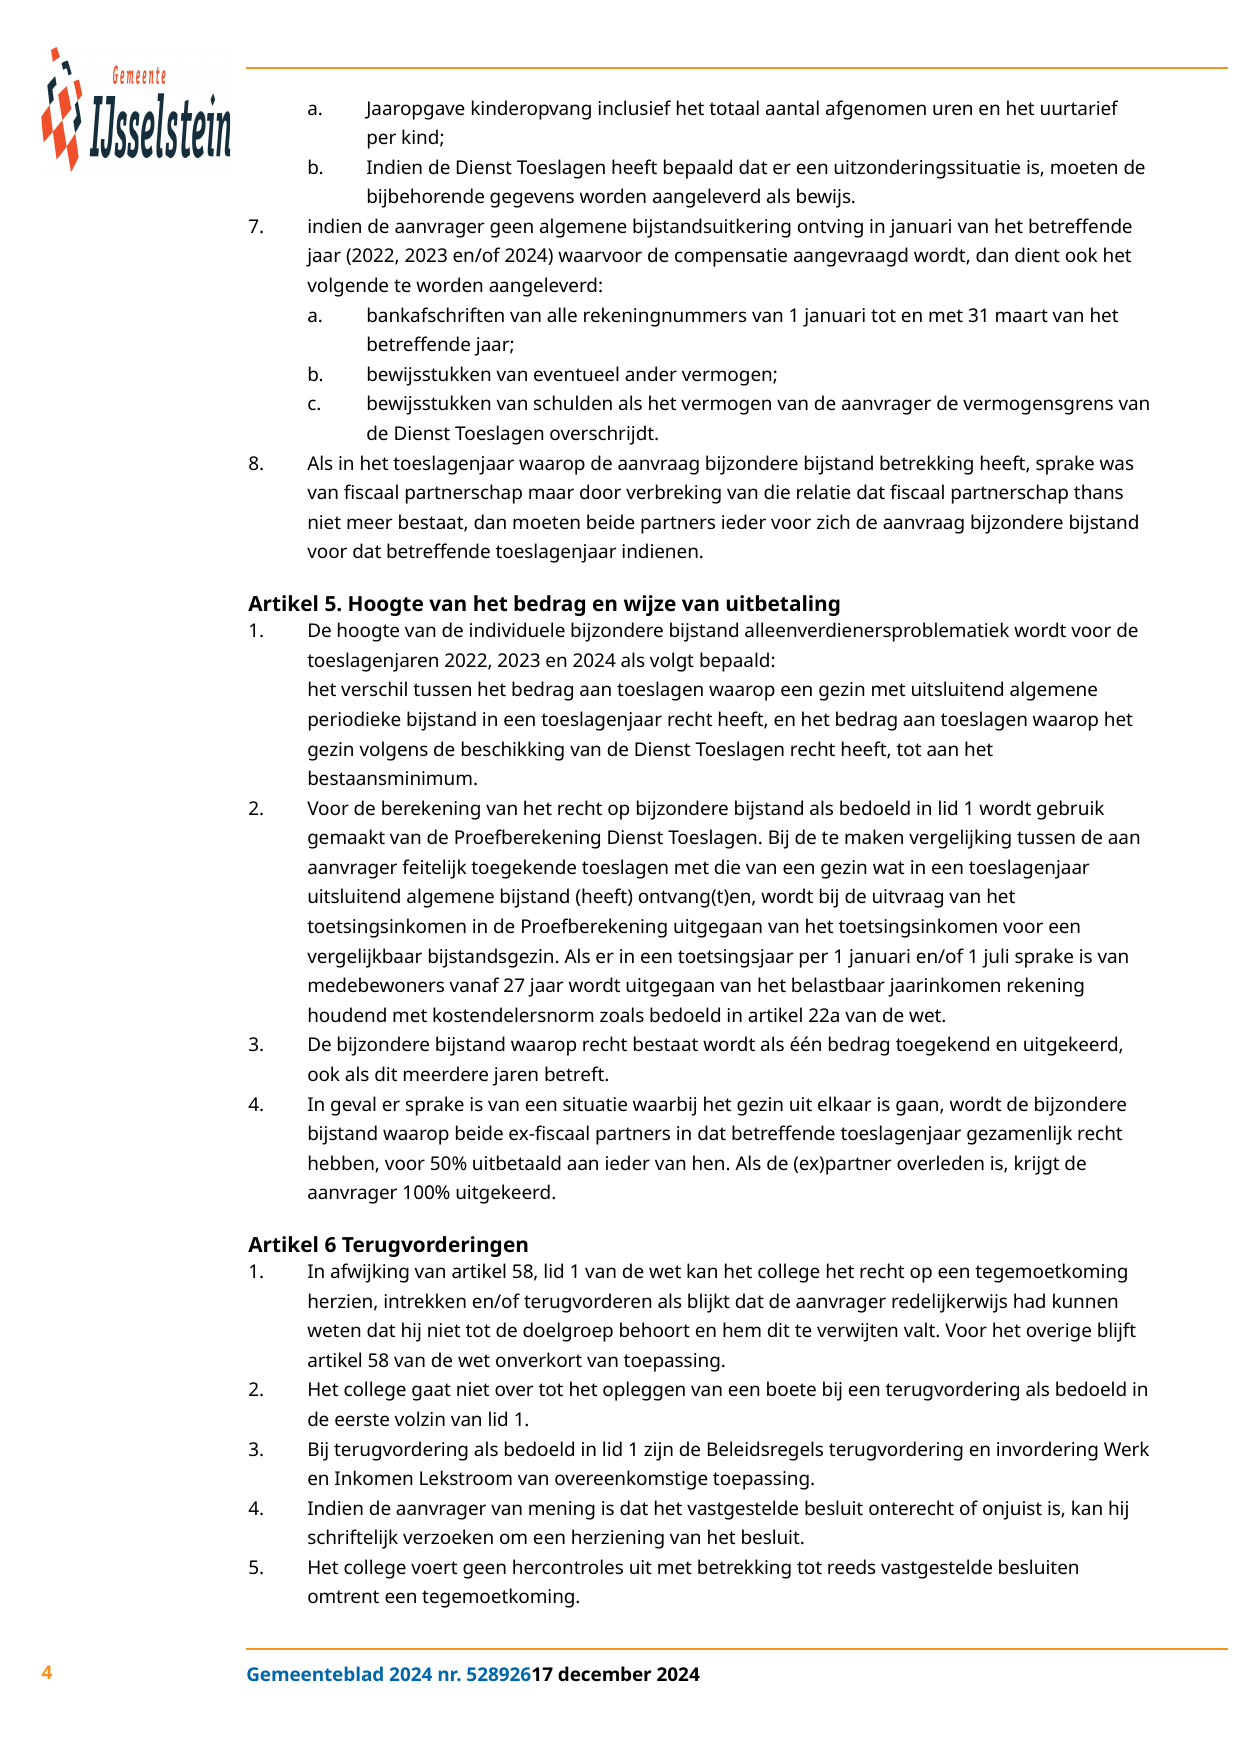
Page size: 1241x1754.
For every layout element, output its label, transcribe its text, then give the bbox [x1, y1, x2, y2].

list indien de aanvrager geen algemene bijstandsuitkering ontving in januari van het betreffende jaar (2022, 2023 en/of 2024) waarvoor de compensatie aangevraagd wordt, dan dient ook het volgende te worden aangeleverd: [248, 213, 1152, 298]
list bankafschriften van alle rekeningnummers van 1 januari tot en met 31 maart van het betreffende jaar; [307, 302, 1152, 357]
list Voor de berekening van het recht op bijzondere bijstand als bedoeld in lid 1 wordt gebruik gemaakt van de Proefberekening Dienst Toeslagen. Bij de te maken vergelijking tussen de aan aanvrager feitelijk toegekende toeslagen met die van een gezin wat in een toeslagenjaar uitsluitend algemene bijstand (heeft) ontvang(t)en, wordt bij de uitvraag van het toetsingsinkomen in de Proefberekening uitgegaan van het toetsingsinkomen voor een vergelijkbaar bijstandsgezin. Als er in een toetsingsjaar per 1 januari en/of 1 juli sprake is van medebewoners vanaf 27 jaar wordt uitgegaan van het belastbaar jaarinkomen rekening houdend met kostendelersnorm zoals bedoeld in artikel 22a van de wet. [248, 795, 1152, 1028]
list het verschil tussen het bedrag aan toeslagen waarop een gezin met uitsluitend algemene periodieke bijstand in een toeslagenjaar recht heeft, en het bedrag aan toeslagen waarop het gezin volgens de beschikking van de Dienst Toeslagen recht heeft, tot aan het bestaansminimum. [248, 677, 1152, 791]
list De hoogte van de individuele bijzondere bijstand alleenverdienersproblematiek wordt voor de toeslagenjaren 2022, 2023 en 2024 als volgt bepaald: [248, 617, 1152, 673]
list Bij terugvordering als bedoeld in lid 1 zijn de Beleidsregels terugvordering en invordering Werk en Inkomen Lekstroom van overeenkomstige toepassing. [248, 1436, 1152, 1491]
text Artikel 5. Hoogte van het bedrag en wijze van uitbetaling [248, 589, 1152, 617]
list Indien de Dienst Toeslagen heeft bepaald dat er een uitzonderingssituatie is, moeten de bijbehorende gegevens worden aangeleverd als bewijs. [307, 154, 1152, 209]
text Artikel 6 Terugvorderingen [248, 1230, 1152, 1258]
list Als in het toeslagenjaar waarop de aanvraag bijzondere bijstand betrekking heeft, sprake was van fiscaal partnerschap maar door verbreking van die relatie dat fiscaal partnerschap thans niet meer bestaat, dan moeten beide partners ieder voor zich de aanvraag bijzondere bijstand voor dat betreffende toeslagenjaar indienen. [248, 450, 1152, 564]
list Jaaropgave kinderopvang inclusief het totaal aantal afgenomen uren en het uurtarief per kind; [307, 95, 1152, 150]
picture [41, 47, 231, 172]
list Indien de aanvrager van mening is dat het vastgestelde besluit onterecht of onjuist is, kan hij schriftelijk verzoeken om een herziening van het besluit. [248, 1495, 1152, 1550]
list bewijsstukken van schulden als het vermogen van de aanvrager de vermogensgrens van de Dienst Toeslagen overschrijdt. [307, 391, 1152, 446]
list Het college voert geen hercontroles uit met betrekking tot reeds vastgestelde besluiten omtrent een tegemoetkoming. [248, 1554, 1152, 1609]
list In geval er sprake is van een situatie waarbij het gezin uit elkaar is gaan, wordt de bijzondere bijstand waarop beide ex-fiscaal partners in dat betreffende toeslagenjaar gezamenlijk recht hebben, voor 50% uitbetaald aan ieder van hen. Als de (ex)partner overleden is, krijgt de aanvrager 100% uitgekeerd. [248, 1091, 1152, 1205]
list Het college gaat niet over tot het opleggen van een boete bij een terugvordering als bedoeld in de eerste volzin van lid 1. [248, 1377, 1152, 1432]
list bewijsstukken van eventueel ander vermogen; [307, 361, 1152, 387]
list In afwijking van artikel 58, lid 1 van de wet kan het college het recht op een tegemoetkoming herzien, intrekken en/of terugvorderen als blijkt dat de aanvrager redelijkerwijs had kunnen weten dat hij niet tot de doelgroep behoort en hem dit te verwijten valt. Voor het overige blijft artikel 58 van de wet onverkort van toepassing. [248, 1258, 1152, 1373]
list De bijzondere bijstand waarop recht bestaat wordt als één bedrag toegekend en uitgekeerd, ook als dit meerdere jaren betreft. [248, 1032, 1152, 1087]
